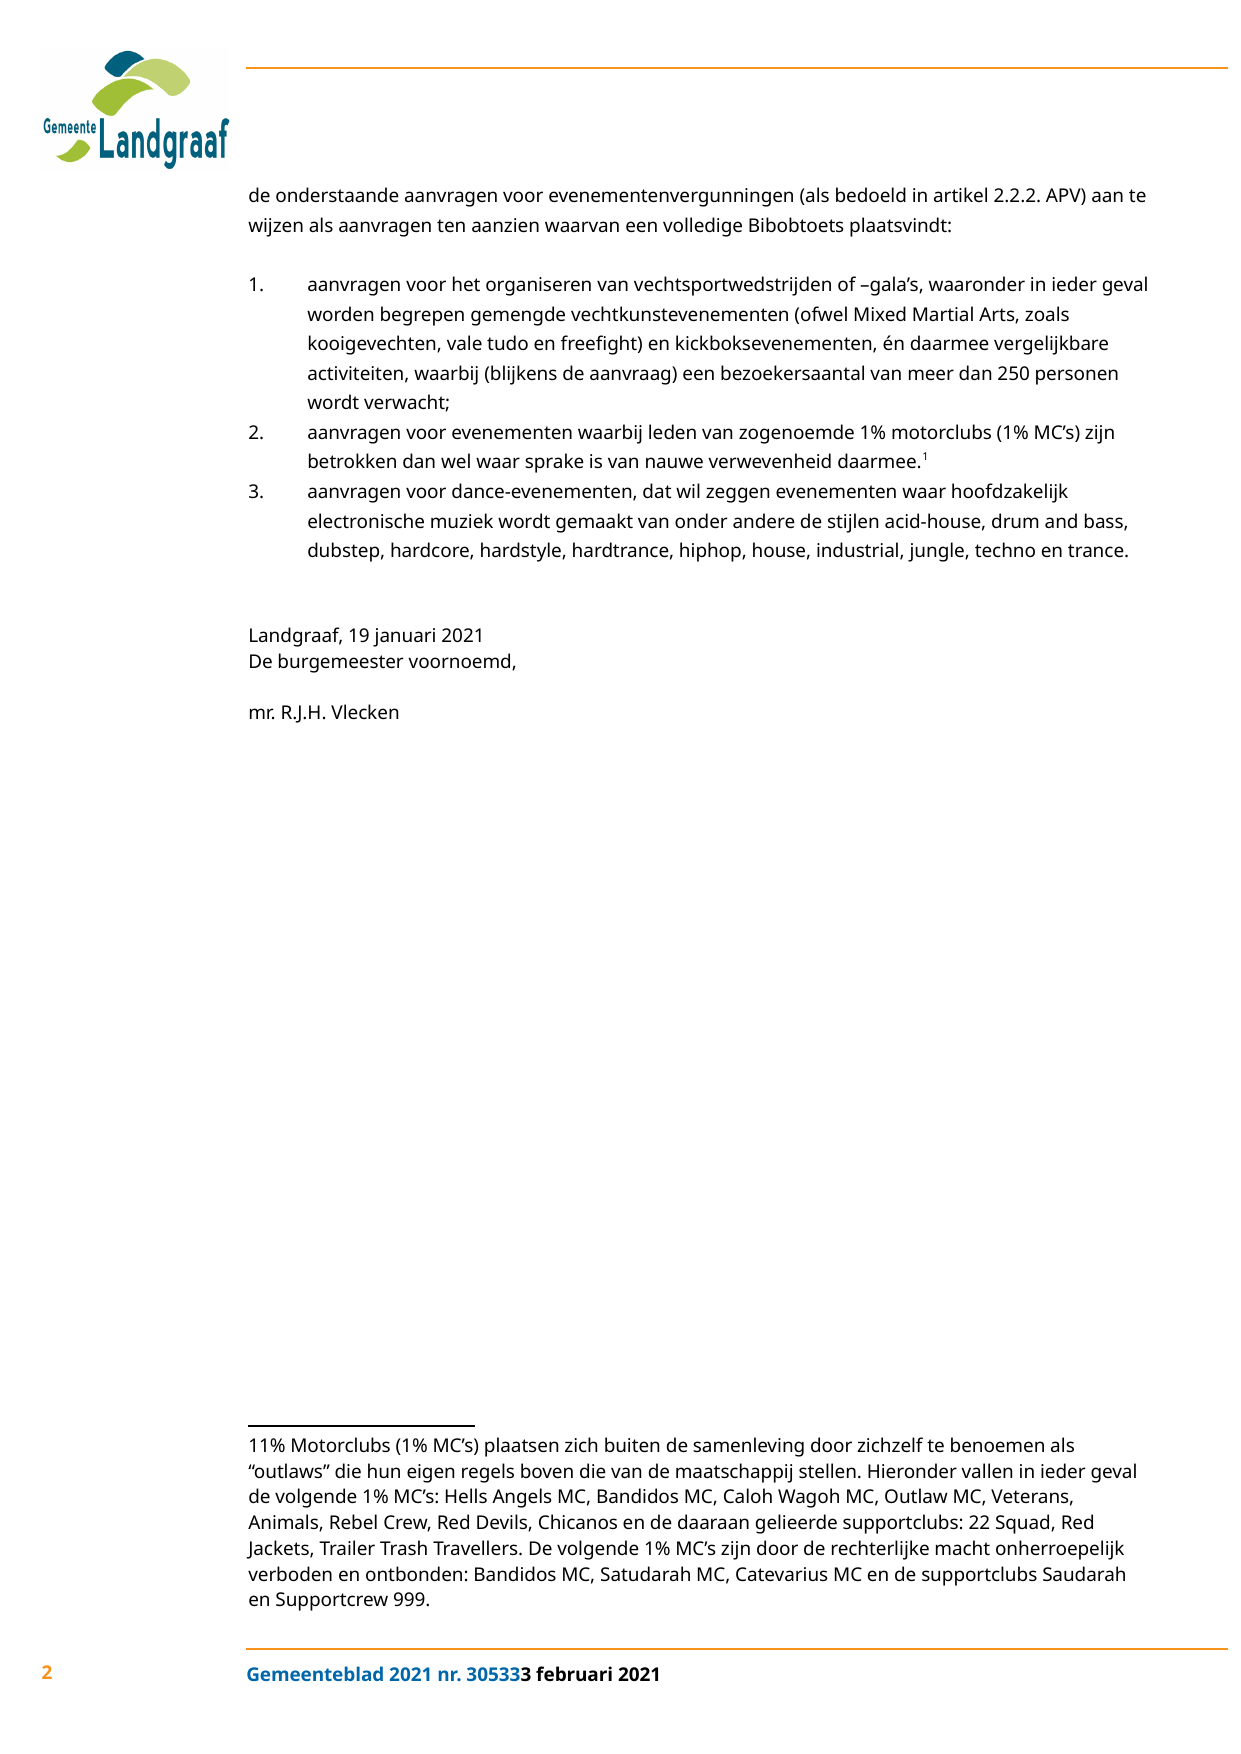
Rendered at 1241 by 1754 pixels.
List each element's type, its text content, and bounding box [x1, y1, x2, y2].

picture [41, 47, 231, 172]
list aanvragen voor het organiseren van vechtsportwedstrijden of –gala’s, waaronder in ieder geval worden begrepen gemengde vechtkunstevenementen (ofwel Mixed Martial Arts, zoals kooigevechten, vale tudo en freefight) en kickboksevenementen, én daarmee vergelijkbare activiteiten, waarbij (blijkens de aanvraag) een bezoekersaantal van meer dan 250 personen wordt verwacht; [248, 271, 1152, 415]
text De burgemeester voornoemd, [248, 648, 1152, 674]
text Landgraaf, 19 januari 2021 [248, 622, 1152, 648]
list aanvragen voor dance-evenementen, dat wil zeggen evenementen waar hoofdzakelijk electronische muziek wordt gemaakt van onder andere de stijlen acid-house, drum and bass, dubstep, hardcore, hardstyle, hardtrance, hiphop, house, industrial, jungle, techno en trance. [248, 478, 1152, 563]
list 1% Motorclubs (1% MC’s) plaatsen zich buiten de samenleving door zichzelf te benoemen als “outlaws” die hun eigen regels boven die van de maatschappij stellen. Hieronder vallen in ieder geval de volgende 1% MC’s: Hells Angels MC, Bandidos MC, Caloh Wagoh MC, Outlaw MC, Veterans, Animals, Rebel Crew, Red Devils, Chicanos en de daaraan gelieerde supportclubs: 22 Squad, Red Jackets, Trailer Trash Travellers. De volgende 1% MC’s zijn door de rechterlijke macht onherroepelijk verboden en ontbonden: Bandidos MC, Satudarah MC, Catevarius MC en de supportclubs Saudarah en Supportcrew 999. [248, 1432, 1152, 1612]
list aanvragen voor evenementen waarbij leden van zogenoemde 1% motorclubs (1% MC’s) zijn betrokken dan wel waar sprake is van nauwe verwevenheid daarmee. [248, 419, 1152, 474]
text mr. R.J.H. Vlecken [248, 699, 1152, 725]
text de onderstaande aanvragen voor evenementenvergunningen (als bedoeld in artikel 2.2.2. APV) aan te wijzen als aanvragen ten aanzien waarvan een volledige Bibobtoets plaatsvindt: [248, 182, 1152, 238]
